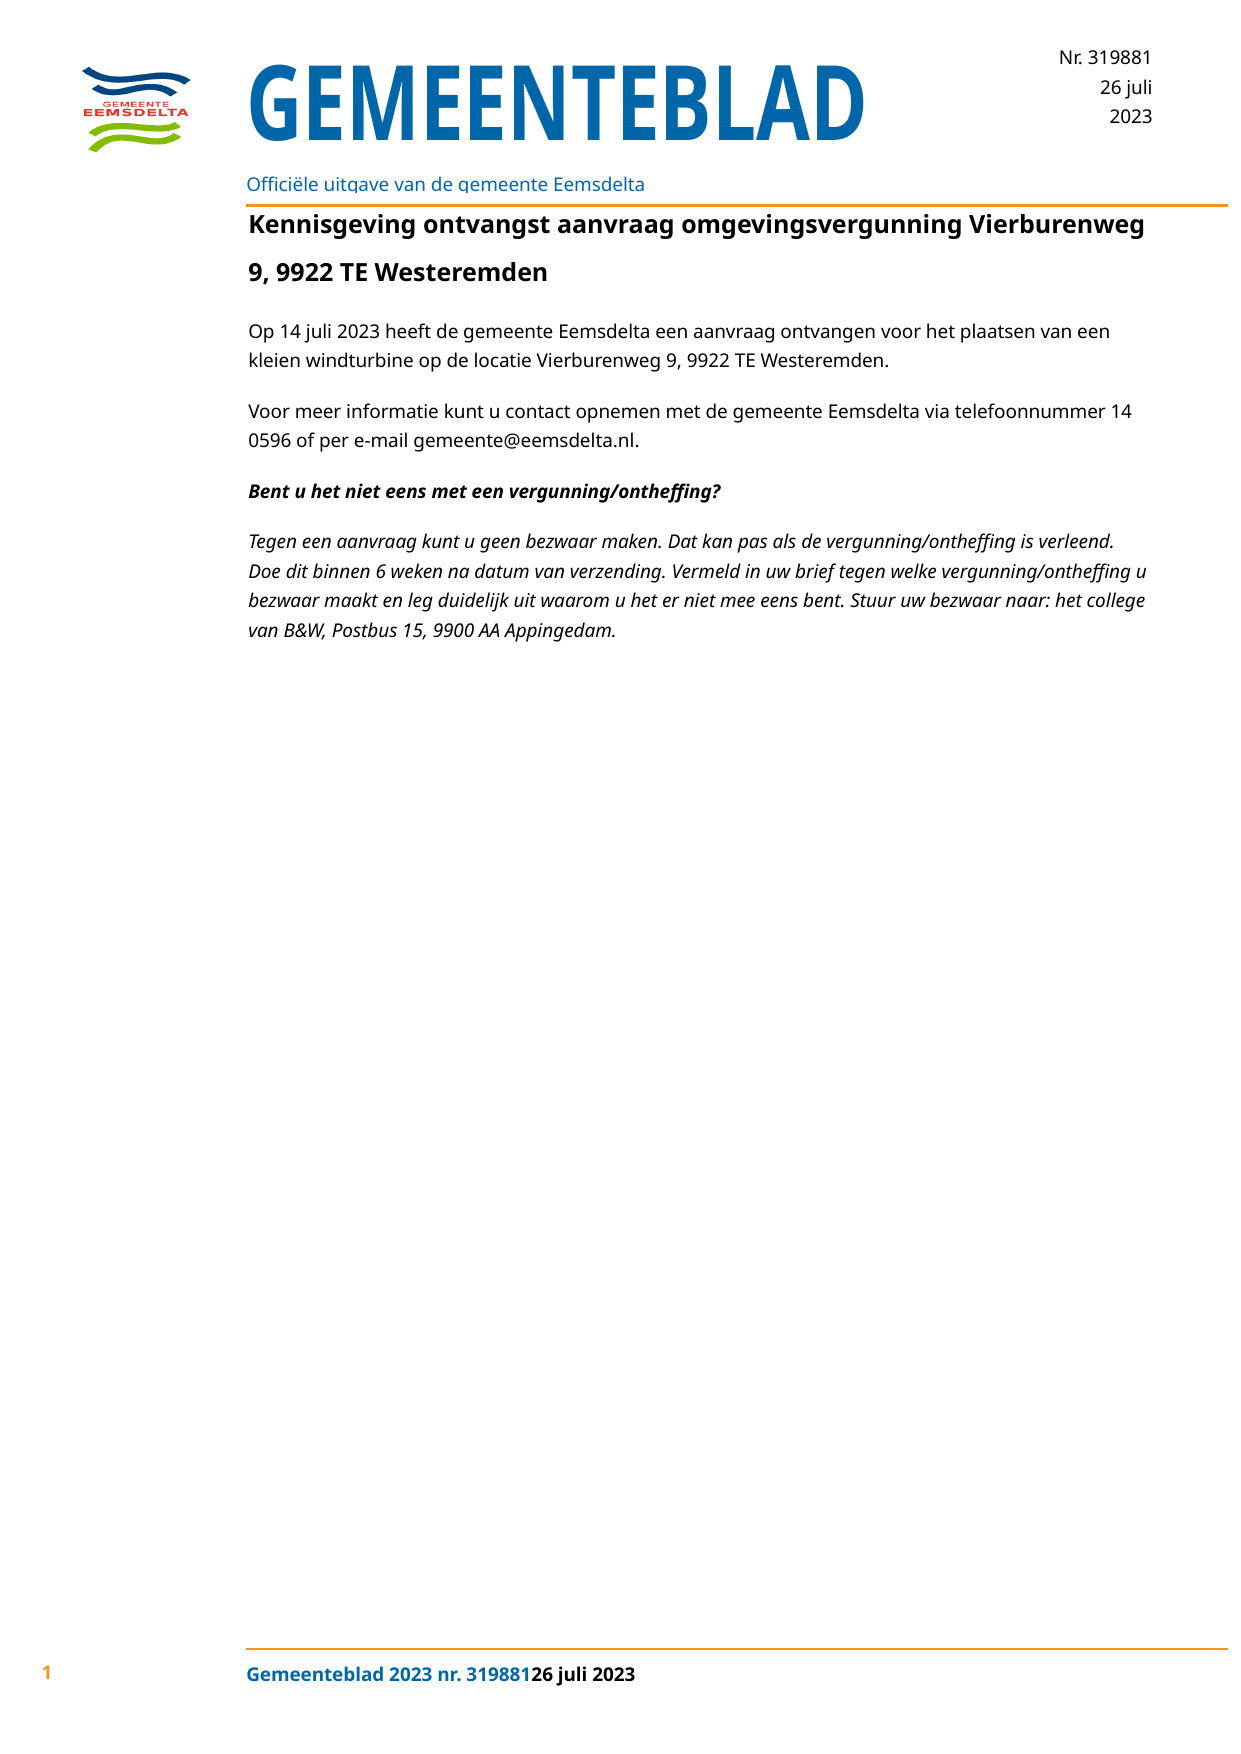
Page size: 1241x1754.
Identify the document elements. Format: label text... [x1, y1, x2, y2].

text Kennisgeving ontvangst aanvraag omgevingsvergunning Vierburenweg 9, 9922 TE Westeremden [248, 207, 1152, 288]
text Tegen een aanvraag kunt u geen bezwaar maken. Dat kan pas als de vergunning/ontheffing is verleend. Doe dit binnen 6 weken na datum van verzending. Vermeld in uw brief tegen welke vergunning/ontheffing u bezwaar maakt en leg duidelijk uit waarom u het er niet mee eens bent. Stuur uw bezwaar naar: het college van B&W, Postbus 15, 9900 AA Appingedam. [248, 528, 1152, 643]
picture [41, 47, 231, 172]
text Voor meer informatie kunt u contact opnemen met de gemeente Eemsdelta via telefoonnummer 14 0596 of per e-mail gemeente@eemsdelta.nl. [248, 398, 1152, 453]
text Bent u het niet eens met een vergunning/ontheffing? [248, 478, 1152, 504]
text Op 14 juli 2023 heeft de gemeente Eemsdelta een aanvraag ontvangen voor het plaatsen van een kleien windturbine op de locatie Vierburenweg 9, 9922 TE Westeremden. [248, 318, 1152, 373]
